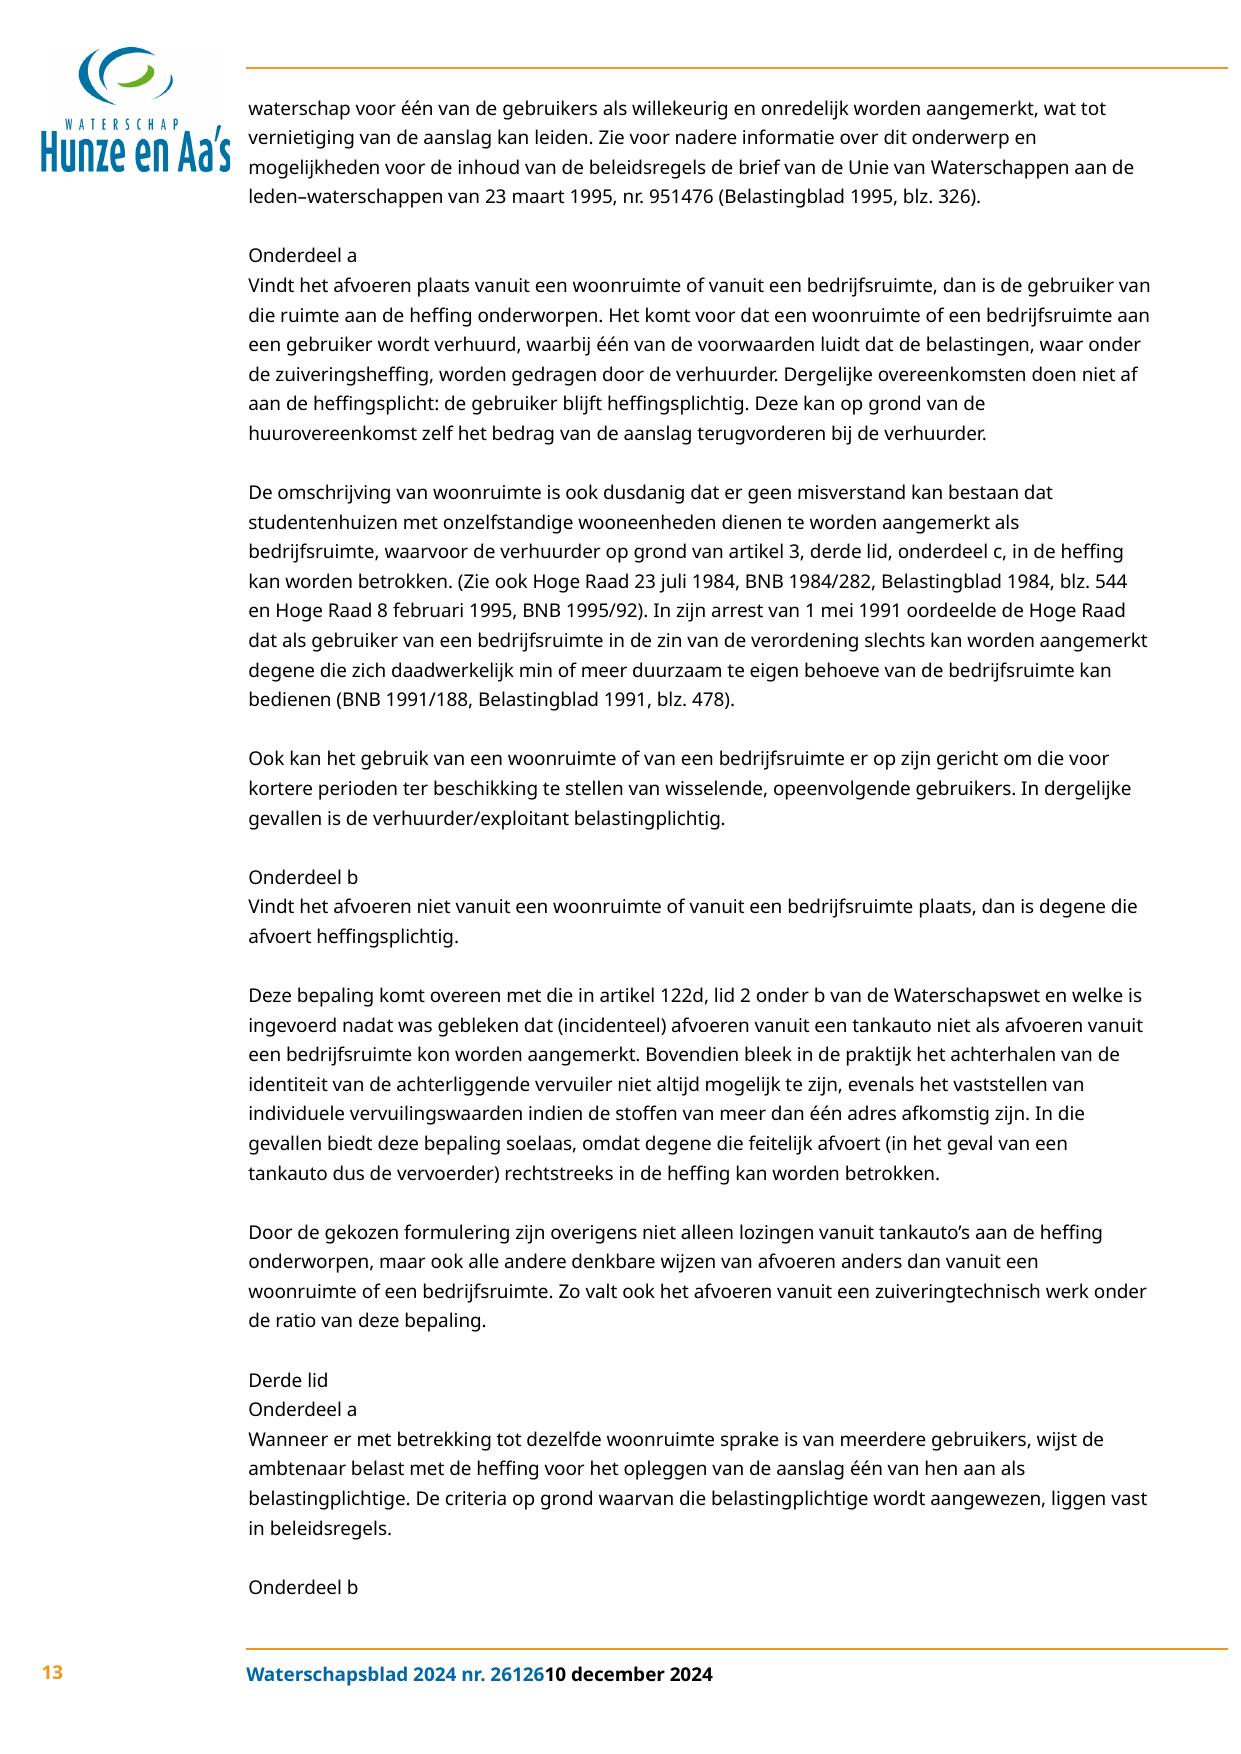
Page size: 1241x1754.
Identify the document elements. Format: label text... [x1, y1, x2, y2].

text Onderdeel b [248, 1574, 1152, 1600]
picture [41, 47, 231, 172]
text Vindt het afvoeren niet vanuit een woonruimte of vanuit een bedrijfsruimte plaats, dan is degene die afvoert heffingsplichtig. [248, 893, 1152, 949]
picture [47, 154, 51, 172]
text Onderdeel a [248, 1396, 1152, 1422]
text Derde lid [248, 1367, 1152, 1393]
text Onderdeel a [248, 243, 1152, 268]
text Wanneer er met betrekking tot dezelfde woonruimte sprake is van meerdere gebruikers, wijst de ambtenaar belast met de heffing voor het opleggen van de aanslag één van hen aan als belastingplichtige. De criteria op grond waarvan die belastingplichtige wordt aangewezen, liggen vast in beleidsregels. [248, 1426, 1152, 1541]
text waterschap voor één van de gebruikers als willekeurig en onredelijk worden aangemerkt, wat tot vernietiging van de aanslag kan leiden. Zie voor nadere informatie over dit onderwerp en mogelijkheden voor de inhoud van de beleidsregels de brief van de Unie van Waterschappen aan de leden–waterschappen van 23 maart 1995, nr. 951476 (Belastingblad 1995, blz. 326). [248, 95, 1152, 209]
text Deze bepaling komt overeen met die in artikel 122d, lid 2 onder b van de Waterschapswet en welke is ingevoerd nadat was gebleken dat (incidenteel) afvoeren vanuit een tankauto niet als afvoeren vanuit een bedrijfsruimte kon worden aangemerkt. Bovendien bleek in de praktijk het achterhalen van de identiteit van de achterliggende vervuiler niet altijd mogelijk te zijn, evenals het vaststellen van individuele vervuilingswaarden indien de stoffen van meer dan één adres afkomstig zijn. In die gevallen biedt deze bepaling soelaas, omdat degene die feitelijk afvoert (in het geval van een tankauto dus de vervoerder) rechtstreeks in de heffing kan worden betrokken. [248, 982, 1152, 1186]
text Door de gekozen formulering zijn overigens niet alleen lozingen vanuit tankauto’s aan de heffing onderworpen, maar ook alle andere denkbare wijzen van afvoeren anders dan vanuit een woonruimte of een bedrijfsruimte. Zo valt ook het afvoeren vanuit een zuiveringtechnisch werk onder de ratio van deze bepaling. [248, 1219, 1152, 1333]
picture [183, 163, 191, 172]
text Ook kan het gebruik van een woonruimte of van een bedrijfsruimte er op zijn gericht om die voor kortere perioden ter beschikking te stellen van wisselende, opeenvolgende gebruikers. In dergelijke gevallen is de verhuurder/exploitant belastingplichtig. [248, 746, 1152, 831]
picture [226, 145, 231, 156]
text Vindt het afvoeren plaats vanuit een woonruimte of vanuit een bedrijfsruimte, dan is de gebruiker van die ruimte aan de heffing onderworpen. Het komt voor dat een woonruimte of een bedrijfsruimte aan een gebruiker wordt verhuurd, waarbij één van de voorwaarden luidt dat de belastingen, waar onder de zuiveringsheffing, worden gedragen door de verhuurder. Dergelijke overeenkomsten doen niet af aan de heffingsplicht: de gebruiker blijft heffingsplichtig. Deze kan op grond van de huurovereenkomst zelf het bedrag van de aanslag terugvorderen bij de verhuurder. [248, 272, 1152, 446]
text Onderdeel b [248, 864, 1152, 890]
text De omschrijving van woonruimte is ook dusdanig dat er geen misverstand kan bestaan dat studentenhuizen met onzelfstandige wooneenheden dienen te worden aangemerkt als bedrijfsruimte, waarvoor de verhuurder op grond van artikel 3, derde lid, onderdeel c, in de heffing kan worden betrokken. (Zie ook Hoge Raad 23 juli 1984, BNB 1984/282, Belastingblad 1984, blz. 544 en Hoge Raad 8 februari 1995, BNB 1995/92). In zijn arrest van 1 mei 1991 oordeelde de Hoge Raad dat als gebruiker van een bedrijfsruimte in de zin van de verordening slechts kan worden aangemerkt degene die zich daadwerkelijk min of meer duurzaam te eigen behoeve van de bedrijfsruimte kan bedienen (BNB 1991/188, Belastingblad 1991, blz. 478). [248, 479, 1152, 712]
